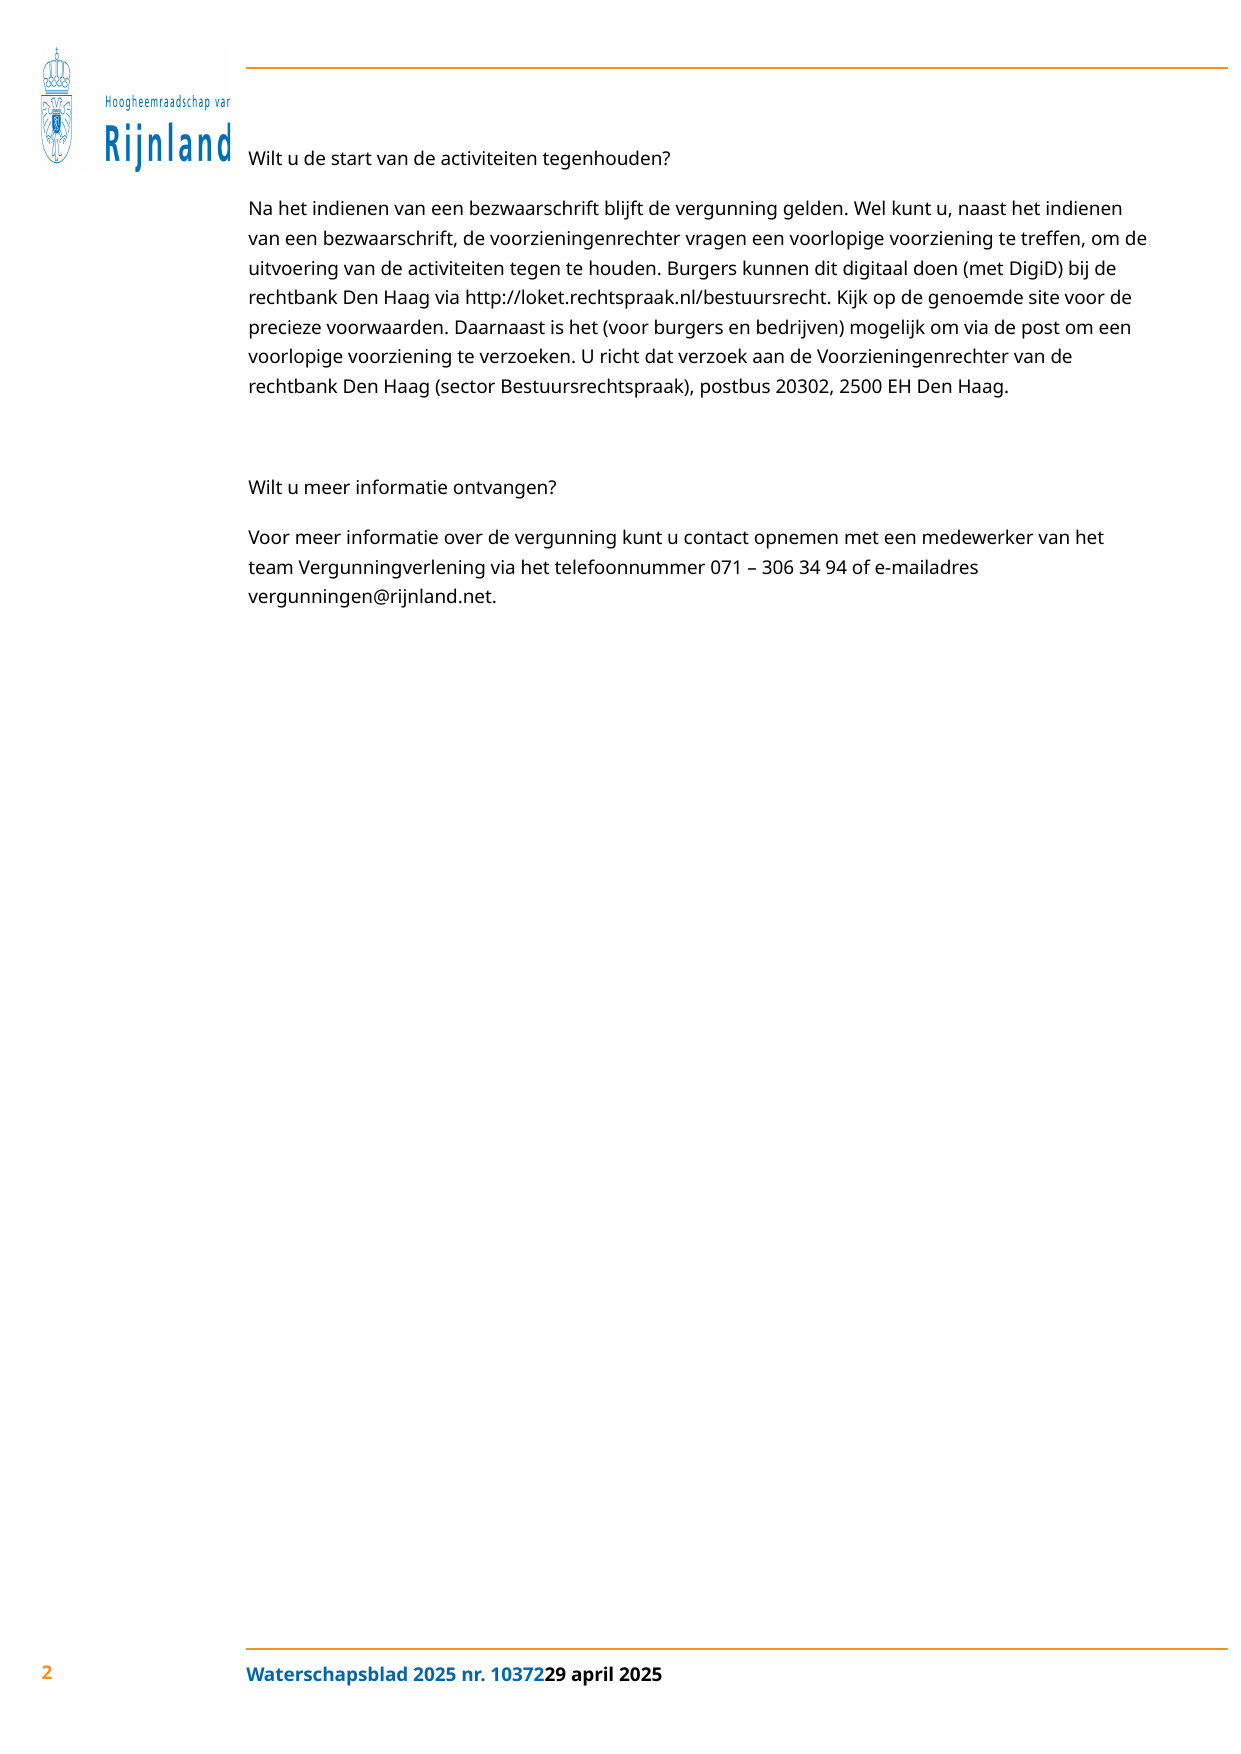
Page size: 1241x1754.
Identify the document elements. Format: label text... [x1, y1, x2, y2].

text Wilt u de start van de activiteiten tegenhouden? [248, 145, 1152, 171]
text Na het indienen van een bezwaarschrift blijft de vergunning gelden. Wel kunt u, naast het indienen van een bezwaarschrift, de voorzieningenrechter vragen een voorlopige voorziening te treffen, om de uitvoering van de activiteiten tegen te houden. Burgers kunnen dit digitaal doen (met DigiD) bij de rechtbank Den Haag via http://loket.rechtspraak.nl/bestuursrecht. Kijk op de genoemde site voor de precieze voorwaarden. Daarnaast is het (voor burgers en bedrijven) mogelijk om via de post om een voorlopige voorziening te verzoeken. U richt dat verzoek aan de Voorzieningenrechter van de rechtbank Den Haag (sector Bestuursrechtspraak), postbus 20302, 2500 EH Den Haag. [248, 196, 1152, 399]
picture [41, 47, 231, 172]
text Wilt u meer informatie ontvangen? [248, 474, 1152, 500]
text Voor meer informatie over de vergunning kunt u contact opnemen met een medewerker van het team Vergunningverlening via het telefoonnummer 071 – 306 34 94 of e-mailadres vergunningen@rijnland.net. [248, 524, 1152, 609]
